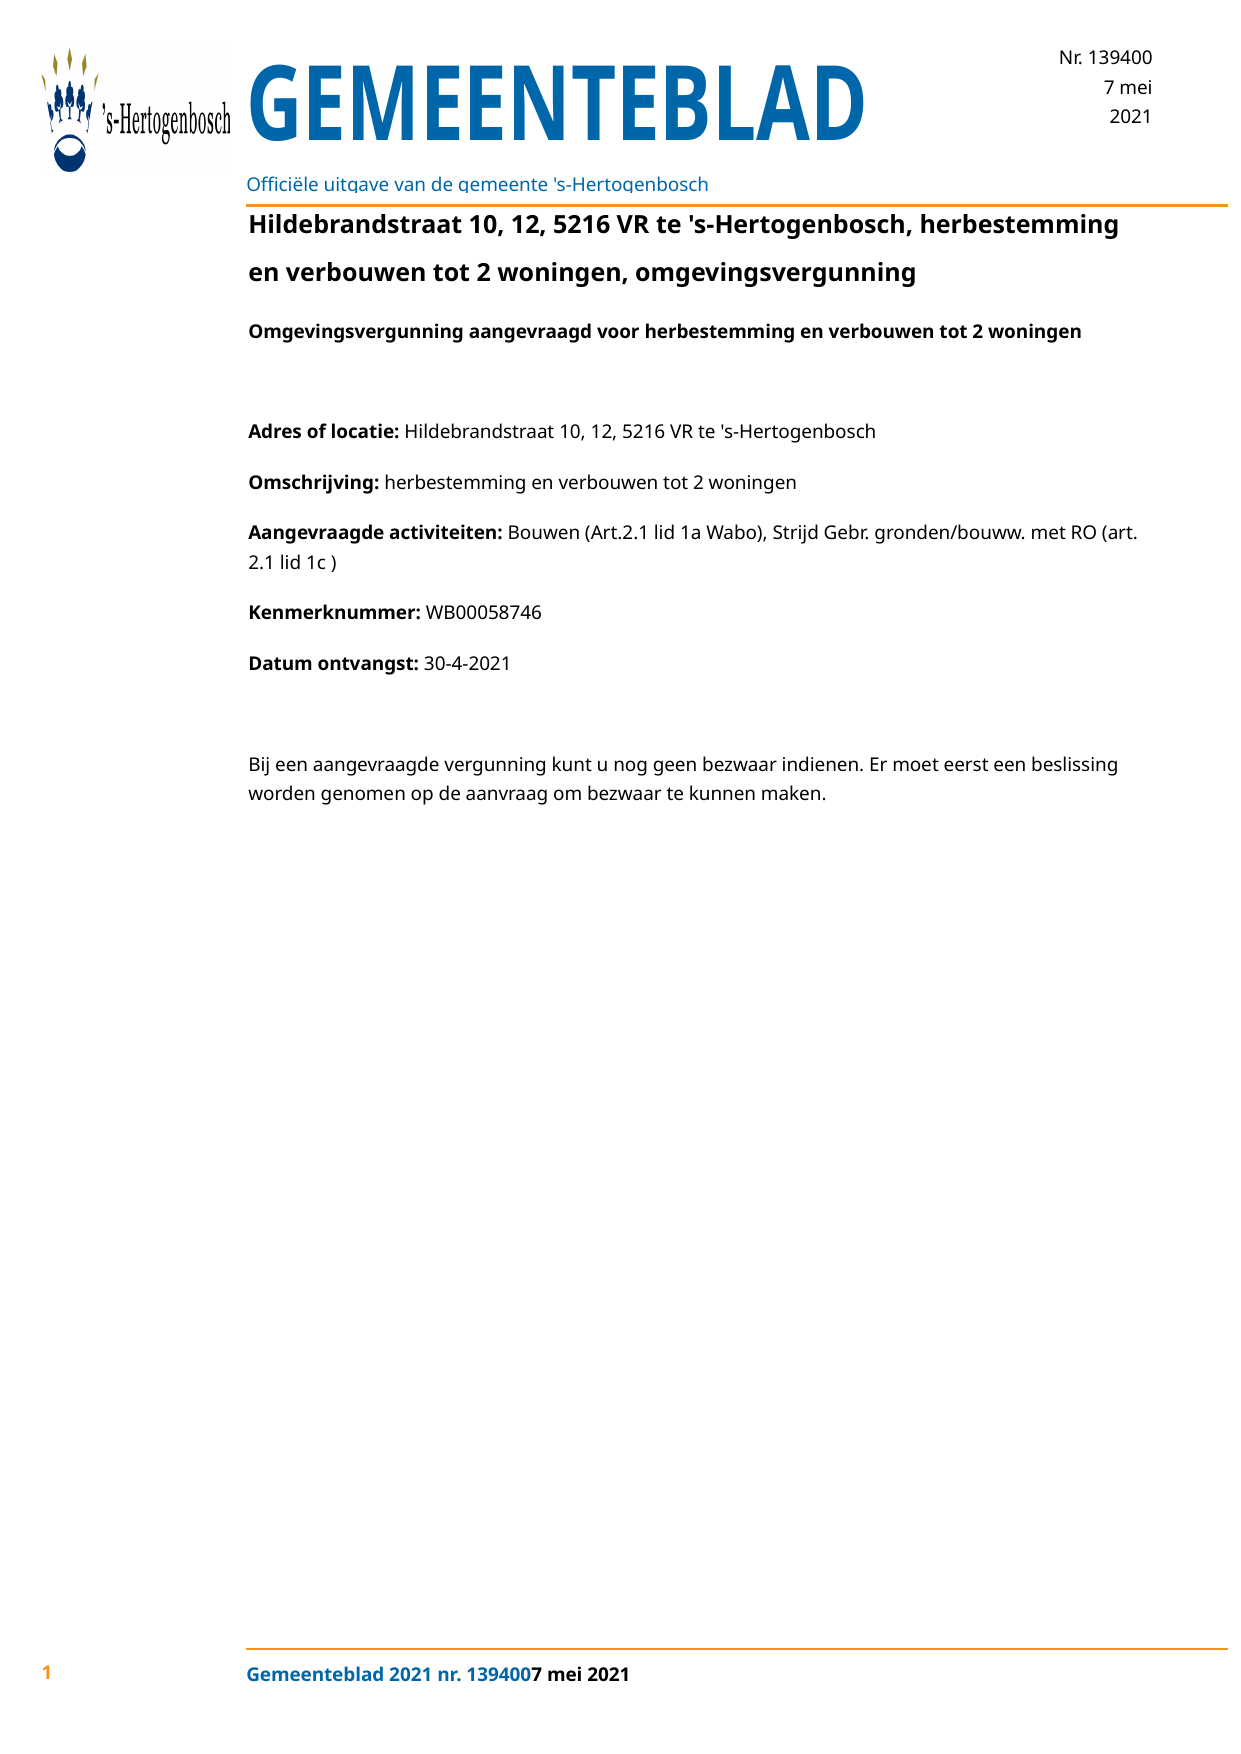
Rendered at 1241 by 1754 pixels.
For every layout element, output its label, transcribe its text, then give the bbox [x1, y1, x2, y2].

text Bij een aangevraagde vergunning kunt u nog geen bezwaar indienen. Er moet eerst een beslissing worden genomen op de aanvraag om bezwaar te kunnen maken. [248, 751, 1152, 806]
text Aangevraagde activiteiten: Bouwen (Art.2.1 lid 1a Wabo), Strijd Gebr. gronden/bouww. met RO (art. 2.1 lid 1c ) [248, 519, 1152, 575]
text Hildebrandstraat 10, 12, 5216 VR te 's-Hertogenbosch, herbestemming en verbouwen tot 2 woningen, omgevingsvergunning [248, 207, 1152, 288]
text Adres of locatie: Hildebrandstraat 10, 12, 5216 VR te 's-Hertogenbosch [248, 419, 1152, 444]
picture [41, 47, 231, 172]
text Omgevingsvergunning aangevraagd voor herbestemming en verbouwen tot 2 woningen [248, 318, 1152, 344]
text Kenmerknummer: WB00058746 [248, 599, 1152, 625]
text Omschrijving: herbestemming en verbouwen tot 2 woningen [248, 469, 1152, 495]
text Datum ontvangst: 30-4-2021 [248, 650, 1152, 676]
